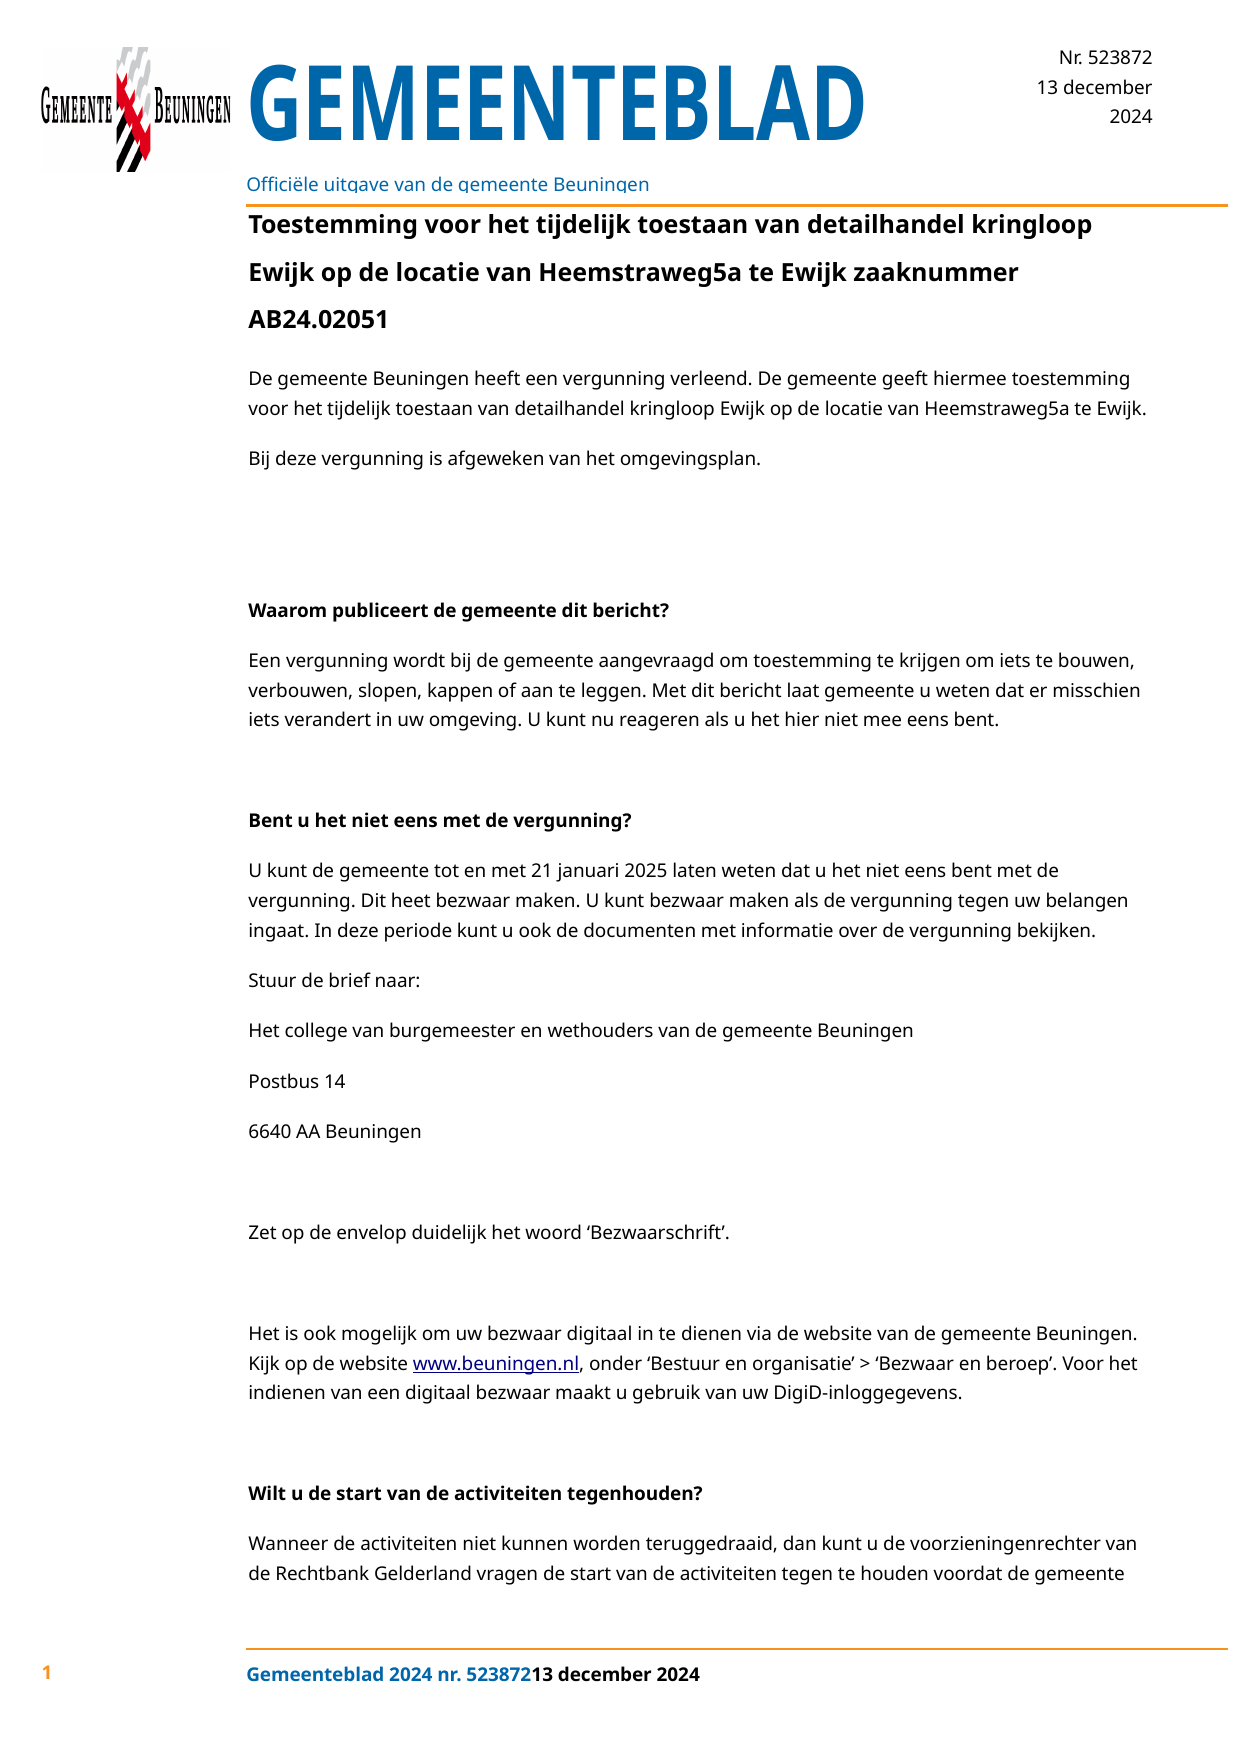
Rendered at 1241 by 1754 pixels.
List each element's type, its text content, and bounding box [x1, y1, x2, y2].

text 6640 AA Beuningen [248, 1118, 1152, 1144]
text Wilt u de start van de activiteiten tegenhouden? [248, 1480, 1152, 1506]
picture [41, 47, 231, 172]
text Zet op de envelop duidelijk het woord ‘Bezwaarschrift’. [248, 1219, 1152, 1245]
text Bij deze vergunning is afgeweken van het omgevingsplan. [248, 446, 1152, 471]
text Bent u het niet eens met de vergunning? [248, 807, 1152, 833]
text Toestemming voor het tijdelijk toestaan van detailhandel kringloop Ewijk op de locatie van Heemstraweg5a te Ewijk zaaknummer AB24.02051 [248, 207, 1152, 336]
text Wanneer de activiteiten niet kunnen worden teruggedraaid, dan kunt u de voorzieningenrechter van de Rechtbank Gelderland vragen de start van de activiteiten tegen te houden voordat de gemeente [248, 1531, 1152, 1586]
text Een vergunning wordt bij de gemeente aangevraagd om toestemming te krijgen om iets te bouwen, verbouwen, slopen, kappen of aan te leggen. Met dit bericht laat gemeente u weten dat er misschien iets verandert in uw omgeving. U kunt nu reageren als u het hier niet mee eens bent. [248, 647, 1152, 732]
text De gemeente Beuningen heeft een vergunning verleend. De gemeente geeft hiermee toestemming voor het tijdelijk toestaan van detailhandel kringloop Ewijk op de locatie van Heemstraweg5a te Ewijk. [248, 366, 1152, 421]
text Het is ook mogelijk om uw bezwaar digitaal in te dienen via de website van de gemeente Beuningen. Kijk op de website www.beuningen.nl, onder ‘Bestuur en organisatie’ > ‘Bezwaar en beroep’. Voor het indienen van een digitaal bezwaar maakt u gebruik van uw DigiD-inloggegevens. [248, 1320, 1152, 1405]
text U kunt de gemeente tot en met 21 januari 2025 laten weten dat u het niet eens bent met de vergunning. Dit heet bezwaar maken. U kunt bezwaar maken als de vergunning tegen uw belangen ingaat. In deze periode kunt u ook de documenten met informatie over de vergunning bekijken. [248, 858, 1152, 942]
text Het college van burgemeester en wethouders van de gemeente Beuningen [248, 1018, 1152, 1043]
text Postbus 14 [248, 1068, 1152, 1094]
text Waarom publiceert de gemeente dit bericht? [248, 597, 1152, 622]
text Stuur de brief naar: [248, 967, 1152, 993]
